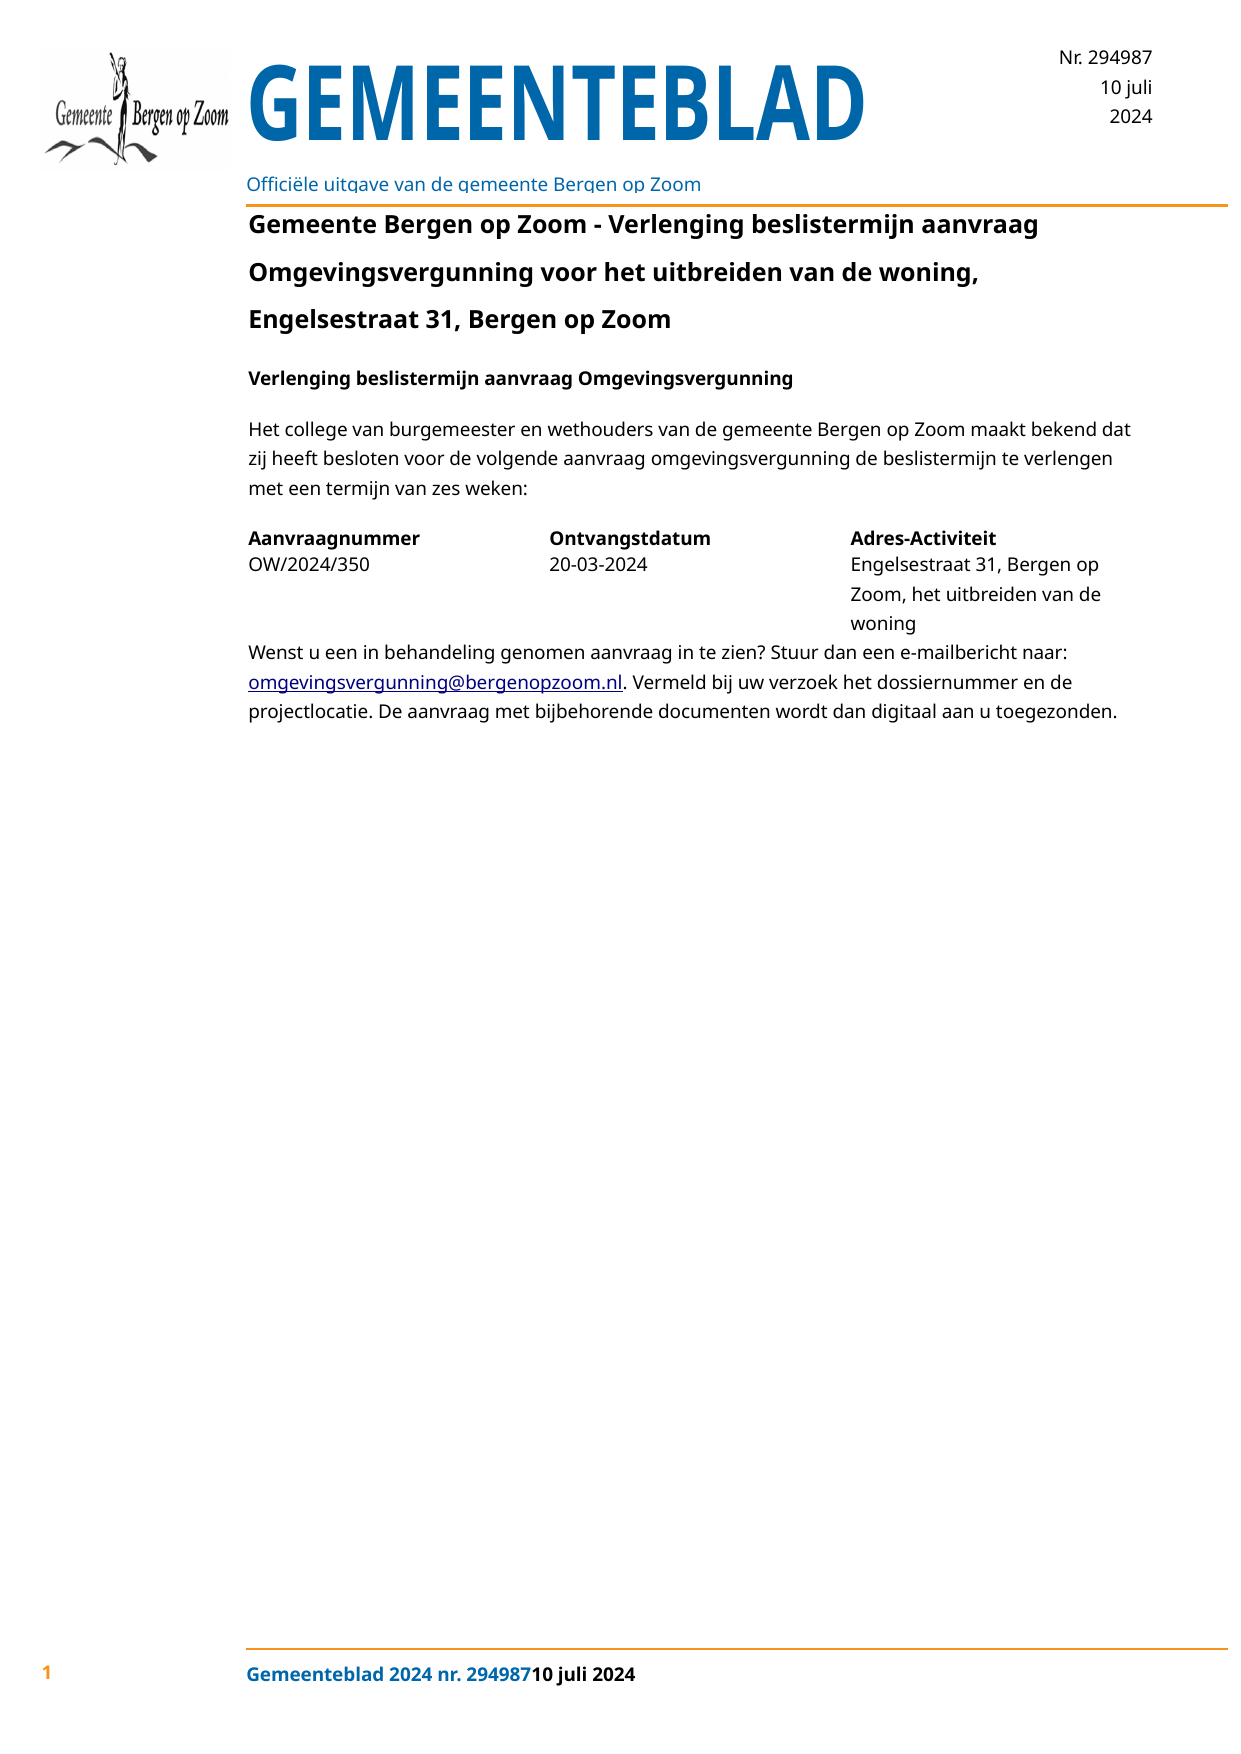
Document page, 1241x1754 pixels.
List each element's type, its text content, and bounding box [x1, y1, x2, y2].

table_cell Engelsestraat 31, Bergen op Zoom, het uitbreiden van de woning [850, 551, 1152, 636]
text Gemeente Bergen op Zoom - Verlenging beslistermijn aanvraag Omgevingsvergunning voor het uitbreiden van de woning, Engelsestraat 31, Bergen op Zoom [248, 207, 1152, 336]
table_header Adres-Activiteit [850, 526, 1152, 551]
table_header Aanvraagnummer [248, 526, 549, 551]
table_header Ontvangstdatum [549, 526, 850, 551]
picture [41, 47, 231, 172]
text Wenst u een in behandeling genomen aanvraag in te zien? Stuur dan een e-mailbericht naar: omgevingsvergunning@bergenopzoom.nl. Vermeld bij uw verzoek het dossiernummer en de projectlocatie. De aanvraag met bijbehorende documenten wordt dan digitaal aan u toegezonden. [248, 639, 1152, 724]
table_cell OW/2024/350 [248, 551, 549, 636]
text Verlenging beslistermijn aanvraag Omgevingsvergunning [248, 366, 1152, 391]
table_cell 20-03-2024 [549, 551, 850, 636]
text Het college van burgemeester en wethouders van de gemeente Bergen op Zoom maakt bekend dat zij heeft besloten voor de volgende aanvraag omgevingsvergunning de beslistermijn te verlengen met een termijn van zes weken: [248, 416, 1152, 501]
